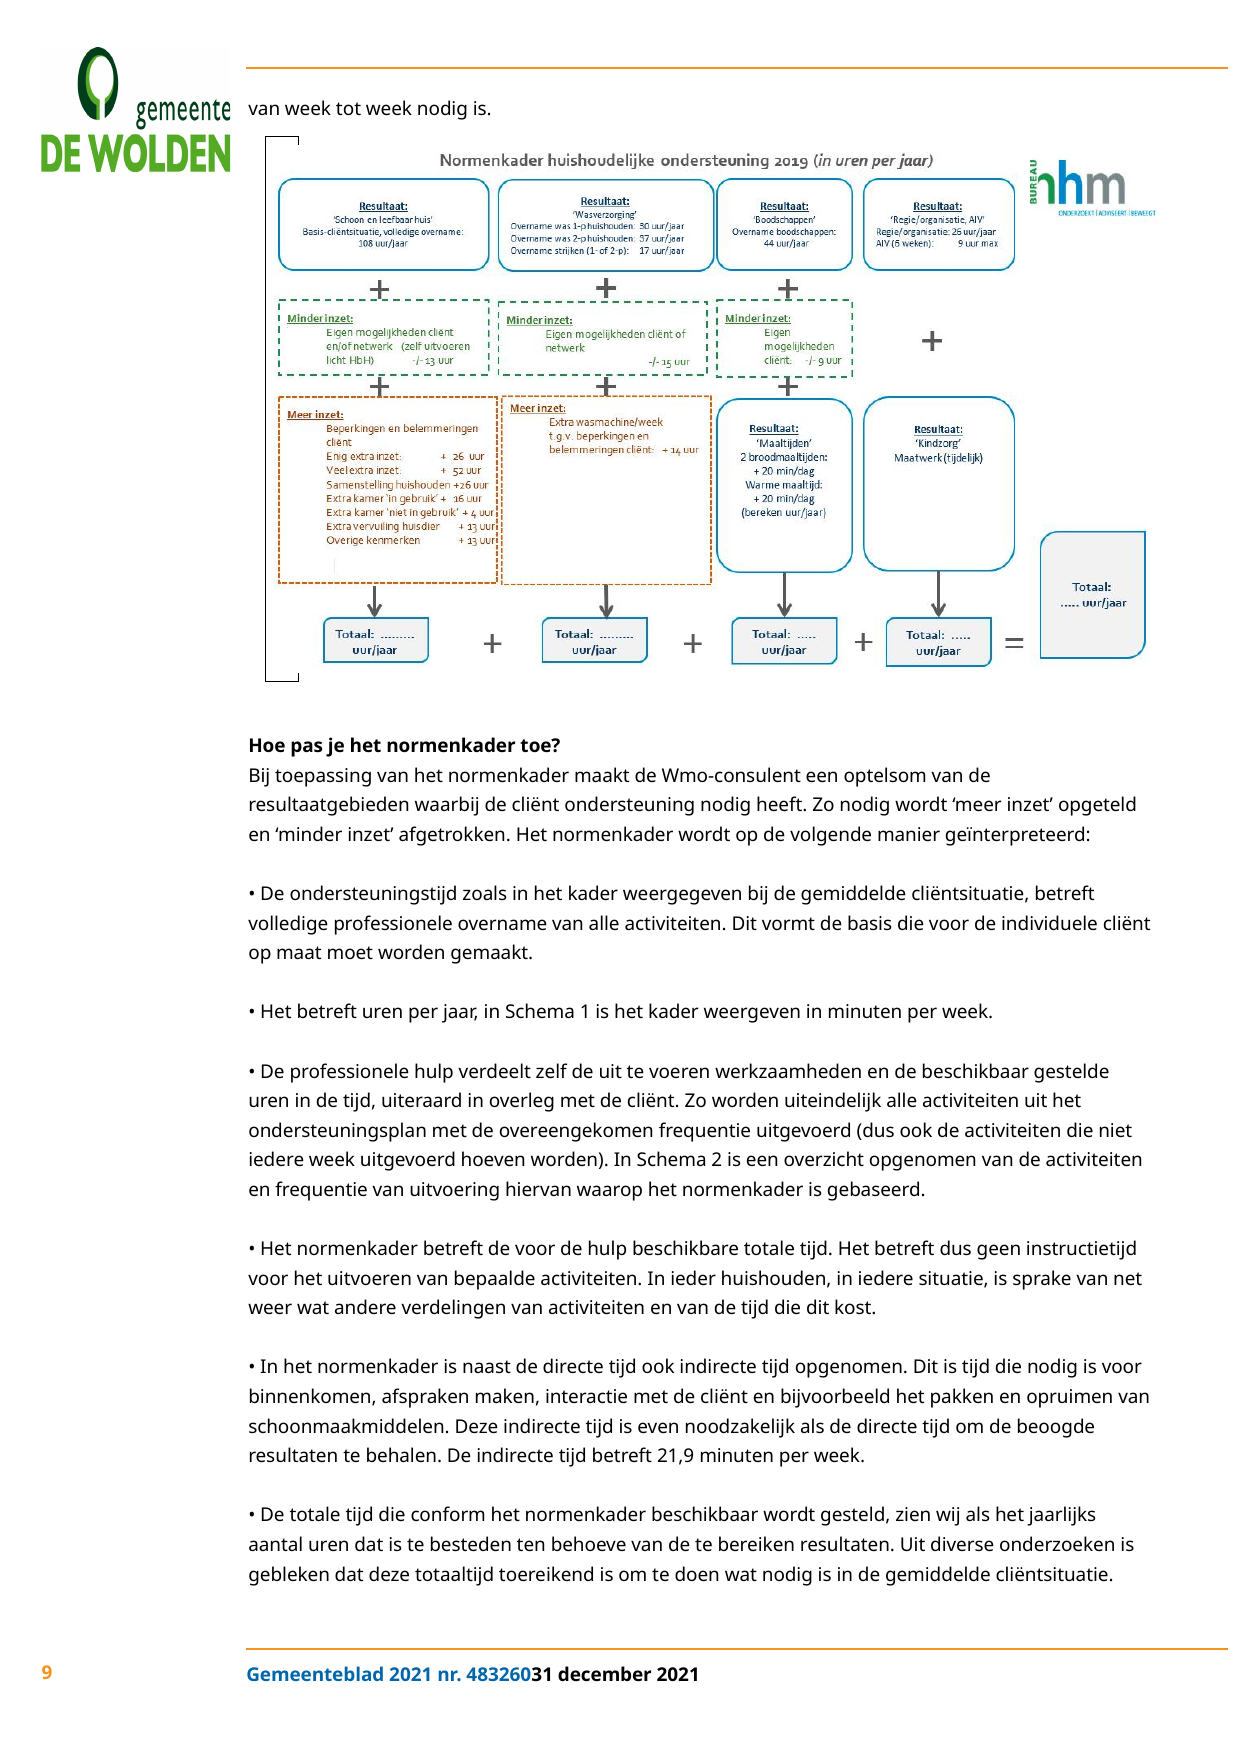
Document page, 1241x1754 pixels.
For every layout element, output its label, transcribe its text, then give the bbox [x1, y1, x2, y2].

text • Het normenkader betreft de voor de hulp beschikbare totale tijd. Het betreft dus geen instructietijd voor het uitvoeren van bepaalde activiteiten. In ieder huishouden, in iedere situatie, is sprake van net weer wat andere verdelingen van activiteiten en van de tijd die dit kost. [248, 1235, 1152, 1320]
text Bij toepassing van het normenkader maakt de Wmo-consulent een optelsom van de resultaatgebieden waarbij de cliënt ondersteuning nodig heeft. Zo nodig wordt ‘meer inzet’ opgeteld en ‘minder inzet’ afgetrokken. Het normenkader wordt op de volgende manier geïnterpreteerd: [248, 762, 1152, 847]
picture [273, 145, 1160, 673]
text • De professionele hulp verdeelt zelf de uit te voeren werkzaamheden en de beschikbaar gestelde uren in de tijd, uiteraard in overleg met de cliënt. Zo worden uiteindelijk alle activiteiten uit het ondersteuningsplan met de overeengekomen frequentie uitgevoerd (dus ook de activiteiten die niet iedere week uitgevoerd hoeven worden). In Schema 2 is een overzicht opgenomen van de activiteiten en frequentie van uitvoering hiervan waarop het normenkader is gebaseerd. [248, 1058, 1152, 1202]
text • De totale tijd die conform het normenkader beschikbaar wordt gesteld, zien wij als het jaarlijks aantal uren dat is te besteden ten behoeve van de te bereiken resultaten. Uit diverse onderzoeken is gebleken dat deze totaaltijd toereikend is om te doen wat nodig is in de gemiddelde cliëntsituatie. [248, 1502, 1152, 1587]
picture [41, 47, 231, 172]
text Hoe pas je het normenkader toe? [248, 732, 1152, 758]
text van week tot week nodig is. [248, 95, 1152, 121]
text • In het normenkader is naast de directe tijd ook indirecte tijd opgenomen. Dit is tijd die nodig is voor binnenkomen, afspraken maken, interactie met de cliënt en bijvoorbeeld het pakken en opruimen van schoonmaakmiddelen. Deze indirecte tijd is even noodzakelijk als de directe tijd om de beoogde resultaten te behalen. De indirecte tijd betreft 21,9 minuten per week. [248, 1354, 1152, 1468]
text • Het betreft uren per jaar, in Schema 1 is het kader weergeven in minuten per week. [248, 999, 1152, 1024]
text • De ondersteuningstijd zoals in het kader weergegeven bij de gemiddelde cliëntsituatie, betreft volledige professionele overname van alle activiteiten. Dit vormt de basis die voor de individuele cliënt op maat moet worden gemaakt. [248, 880, 1152, 965]
